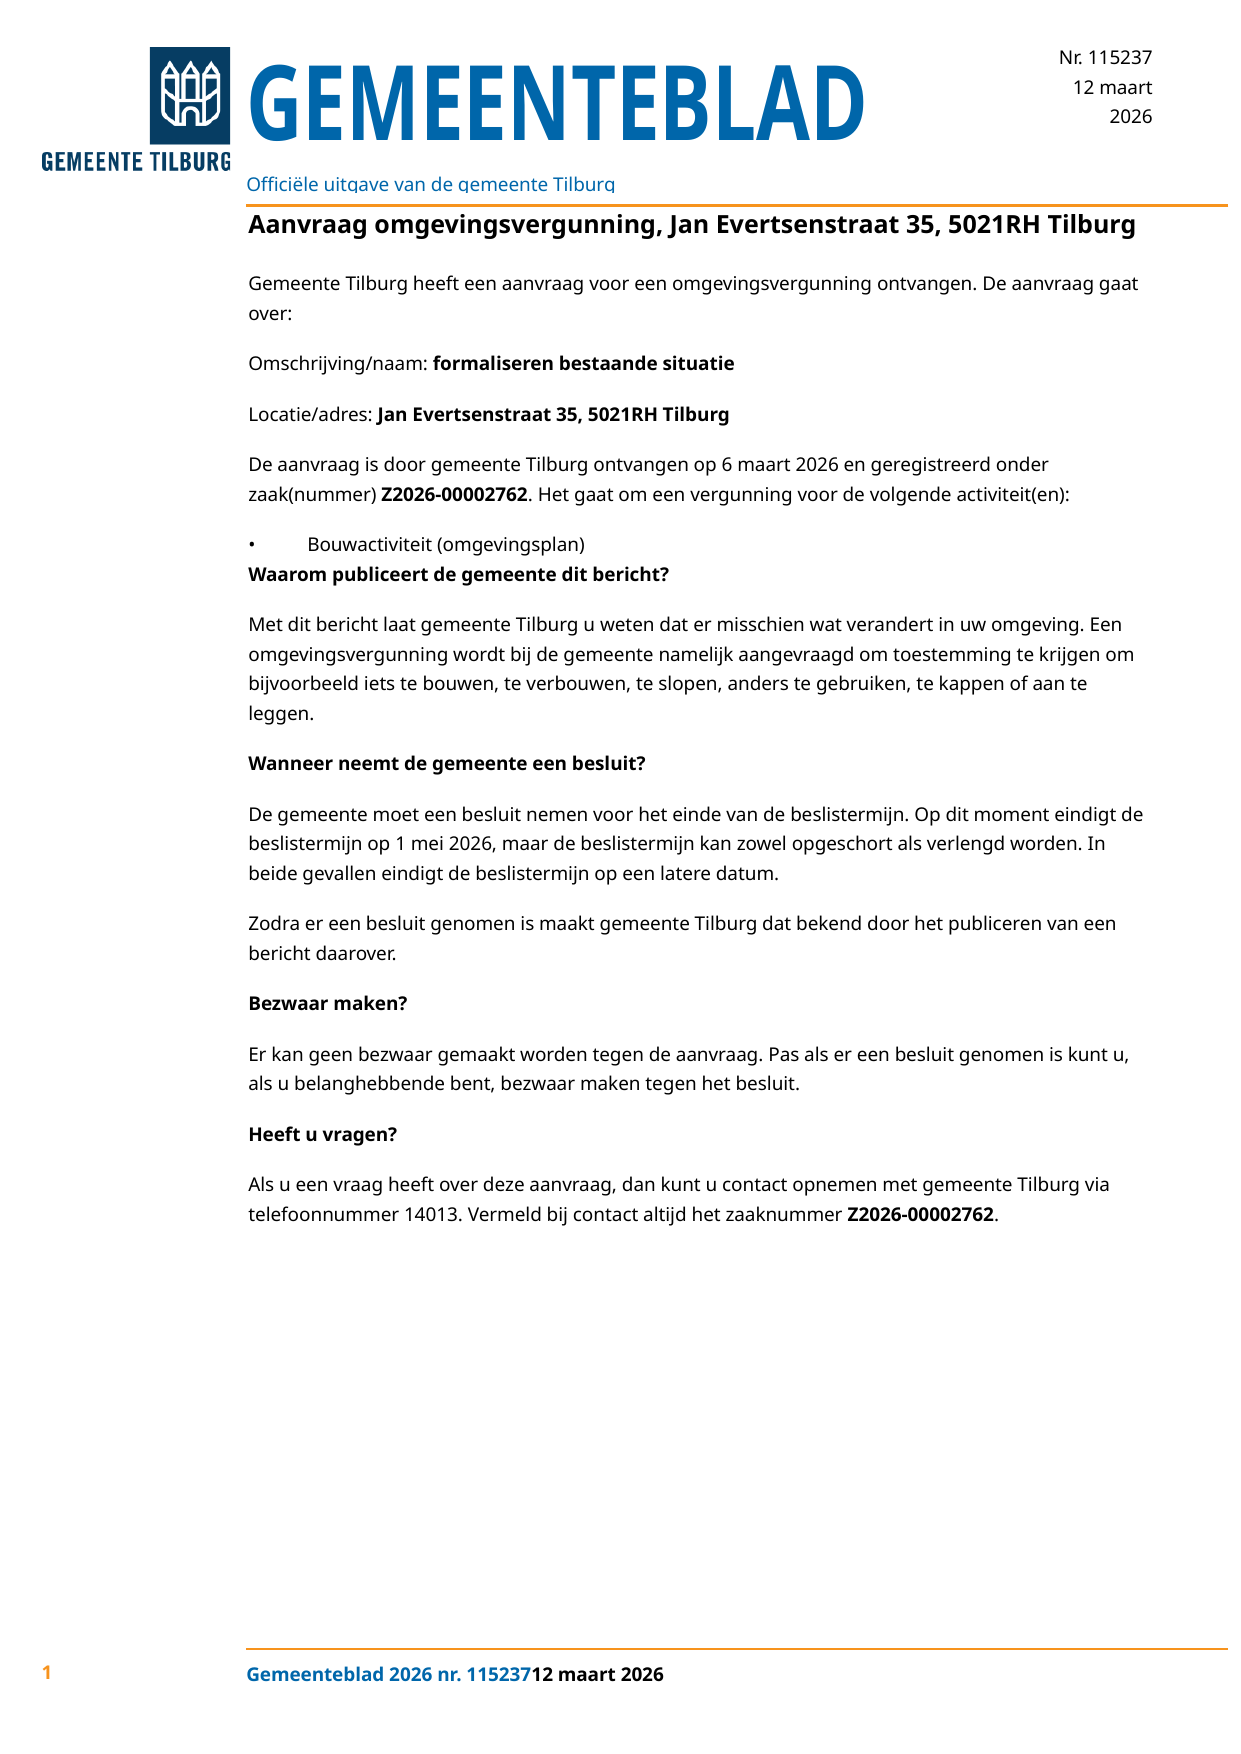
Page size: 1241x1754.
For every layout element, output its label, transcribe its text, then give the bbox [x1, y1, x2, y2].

text Omschrijving/naam: formaliseren bestaande situatie [248, 350, 1152, 376]
text Heeft u vragen? [248, 1121, 1152, 1146]
picture [41, 47, 231, 172]
text Aanvraag omgevingsvergunning, Jan Evertsenstraat 35, 5021RH Tilburg [248, 207, 1152, 241]
text Gemeente Tilburg heeft een aanvraag voor een omgevingsvergunning ontvangen. De aanvraag gaat over: [248, 270, 1152, 326]
text Waarom publiceert de gemeente dit bericht? [248, 561, 1152, 586]
text Wanneer neemt de gemeente een besluit? [248, 750, 1152, 776]
text De aanvraag is door gemeente Tilburg ontvangen op 6 maart 2026 en geregistreerd onder zaak(nummer) Z2026-00002762. Het gaat om een vergunning voor de volgende activiteit(en): [248, 451, 1152, 506]
text Als u een vraag heeft over deze aanvraag, dan kunt u contact opnemen met gemeente Tilburg via telefoonnummer 14013. Vermeld bij contact altijd het zaaknummer Z2026-00002762. [248, 1171, 1152, 1226]
text Locatie/adres: Jan Evertsenstraat 35, 5021RH Tilburg [248, 401, 1152, 426]
text Bezwaar maken? [248, 990, 1152, 1016]
text Met dit bericht laat gemeente Tilburg u weten dat er misschien wat verandert in uw omgeving. Een omgevingsvergunning wordt bij de gemeente namelijk aangevraagd om toestemming te krijgen om bijvoorbeeld iets te bouwen, te verbouwen, te slopen, anders te gebruiken, te kappen of aan te leggen. [248, 611, 1152, 726]
text Er kan geen bezwaar gemaakt worden tegen de aanvraag. Pas als er een besluit genomen is kunt u, als u belanghebbende bent, bezwaar maken tegen het besluit. [248, 1041, 1152, 1096]
text De gemeente moet een besluit nemen voor het einde van de beslistermijn. Op dit moment eindigt de beslistermijn op 1 mei 2026, maar de beslistermijn kan zowel opgeschort als verlengd worden. In beide gevallen eindigt de beslistermijn op een latere datum. [248, 801, 1152, 886]
list Bouwactiviteit (omgevingsplan) [248, 531, 1152, 557]
text Zodra er een besluit genomen is maakt gemeente Tilburg dat bekend door het publiceren van een bericht daarover. [248, 910, 1152, 966]
